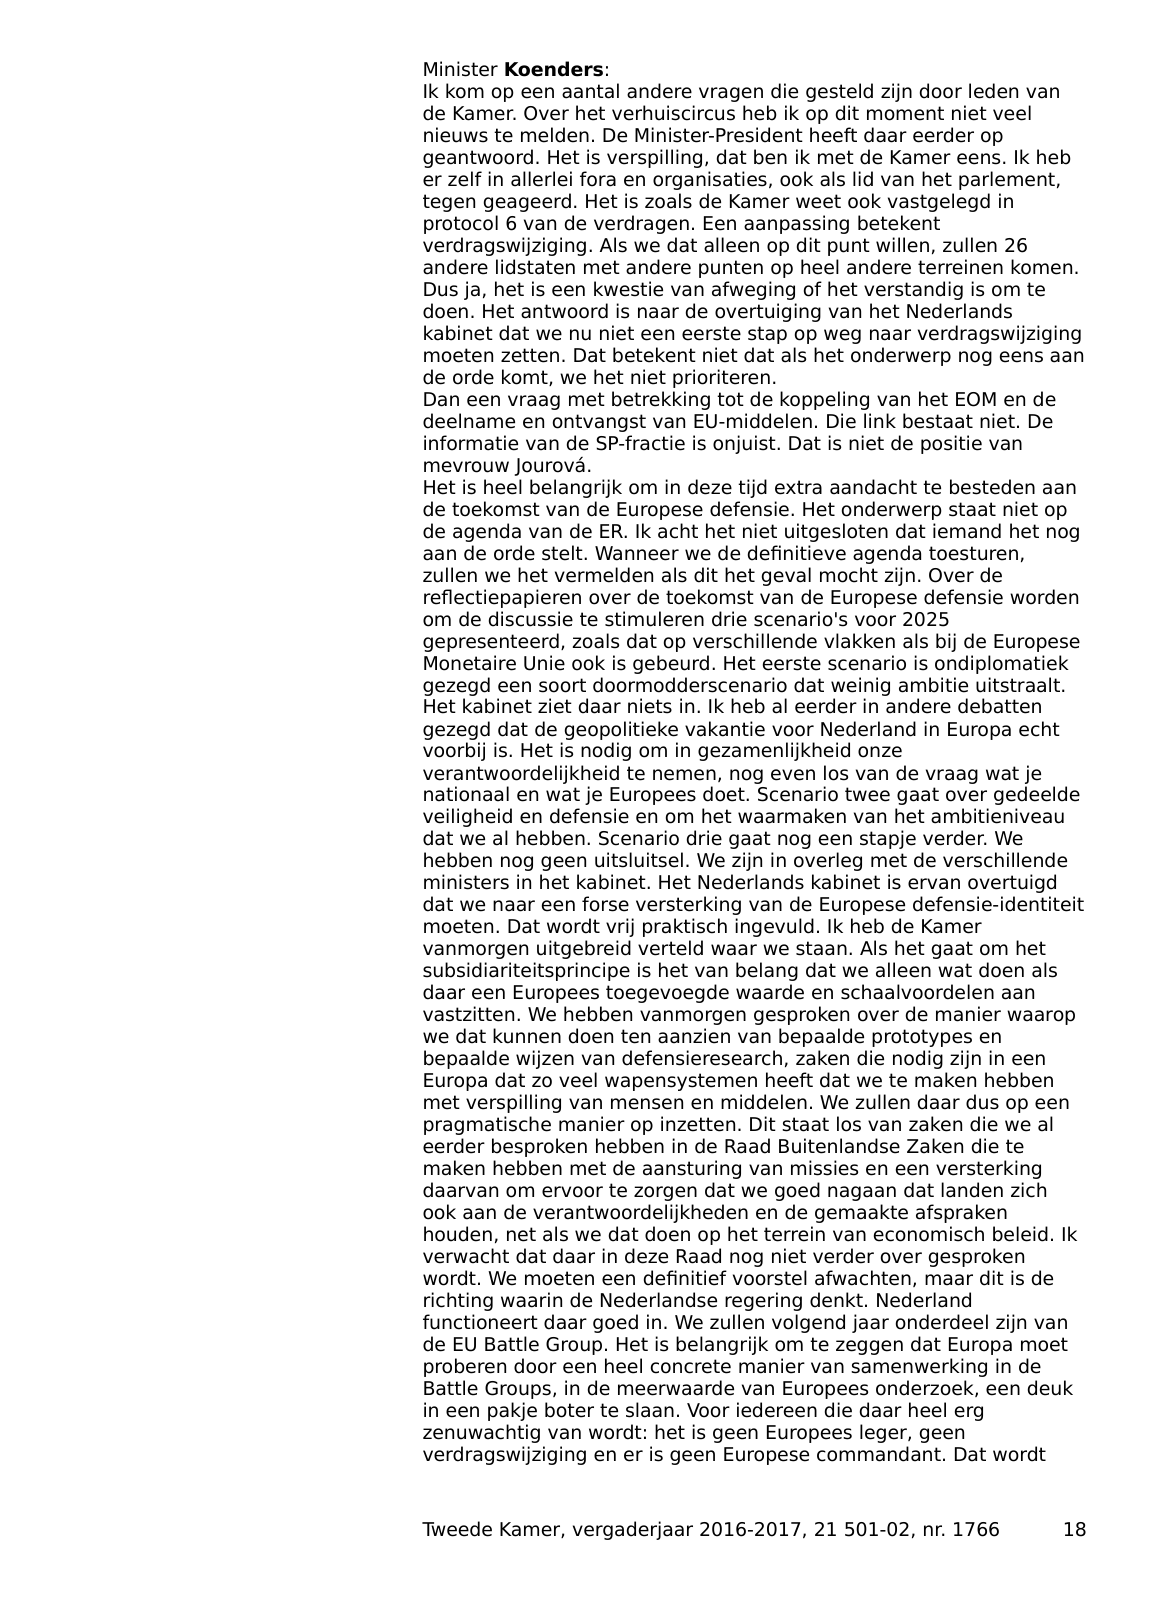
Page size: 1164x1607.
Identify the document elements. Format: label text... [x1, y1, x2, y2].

text Ik kom op een aantal andere vragen die gesteld zijn door leden van de Kamer. Over het verhuiscircus heb ik op dit moment niet veel nieuws te melden. De Minister-President heeft daar eerder op geantwoord. Het is verspilling, dat ben ik met de Kamer eens. Ik heb er zelf in allerlei fora en organisaties, ook als lid van het parlement, tegen geageerd. Het is zoals de Kamer weet ook vastgelegd in protocol 6 van de verdragen. Een aanpassing betekent verdragswijziging. Als we dat alleen op dit punt willen, zullen 26 andere lidstaten met andere punten op heel andere terreinen komen. Dus ja, het is een kwestie van afweging of het verstandig is om te doen. Het antwoord is naar de overtuiging van het Nederlands kabinet dat we nu niet een eerste stap op weg naar verdragswijziging moeten zetten. Dat betekent niet dat als het onderwerp nog eens aan de orde komt, we het niet prioriteren. [422, 81, 1087, 389]
text Het is heel belangrijk om in deze tijd extra aandacht te besteden aan de toekomst van de Europese defensie. Het onderwerp staat niet op de agenda van de ER. Ik acht het niet uitgesloten dat iemand het nog aan de orde stelt. Wanneer we de definitieve agenda toesturen, zullen we het vermelden als dit het geval mocht zijn. Over de reflectiepapieren over de toekomst van de Europese defensie worden om de discussie te stimuleren drie scenario's voor 2025 gepresenteerd, zoals dat op verschillende vlakken als bij de Europese Monetaire Unie ook is gebeurd. Het eerste scenario is ondiplomatiek gezegd een soort doormodderscenario dat weinig ambitie uitstraalt. Het kabinet ziet daar niets in. Ik heb al eerder in andere debatten gezegd dat de geopolitieke vakantie voor Nederland in Europa echt voorbij is. Het is nodig om in gezamenlijkheid onze verantwoordelijkheid te nemen, nog even los van de vraag wat je nationaal en wat je Europees doet. Scenario twee gaat over gedeelde veiligheid en defensie en om het waarmaken van het ambitieniveau dat we al hebben. Scenario drie gaat nog een stapje verder. We hebben nog geen uitsluitsel. We zijn in overleg met de verschillende ministers in het kabinet. Het Nederlands kabinet is ervan overtuigd dat we naar een forse versterking van de Europese defensie-identiteit moeten. Dat wordt vrij praktisch ingevuld. Ik heb de Kamer vanmorgen uitgebreid verteld waar we staan. Als het gaat om het subsidiariteitsprincipe is het van belang dat we alleen wat doen als daar een Europees toegevoegde waarde en schaalvoordelen aan vastzitten. We hebben vanmorgen gesproken over de manier waarop we dat kunnen doen ten aanzien van bepaalde prototypes en bepaalde wijzen van defensieresearch, zaken die nodig zijn in een Europa dat zo veel wapensystemen heeft dat we te maken hebben met verspilling van mensen en middelen. We zullen daar dus op een pragmatische manier op inzetten. Dit staat los van zaken die we al eerder besproken hebben in de Raad Buitenlandse Zaken die te maken hebben met de aansturing van missies en een versterking daarvan om ervoor te zorgen dat we goed nagaan dat landen zich ook aan de verantwoordelijkheden en de gemaakte afspraken houden, net als we dat doen op het terrein van economisch beleid. Ik verwacht dat daar in deze Raad nog niet verder over gesproken wordt. We moeten een definitief voorstel afwachten, maar dit is de richting waarin de Nederlandse regering denkt. Nederland functioneert daar goed in. We zullen volgend jaar onderdeel zijn van de EU Battle Group. Het is belangrijk om te zeggen dat Europa moet proberen door een heel concrete manier van samenwerking in de Battle Groups, in de meerwaarde van Europees onderzoek, een deuk in een pakje boter te slaan. Voor iedereen die daar heel erg zenuwachtig van wordt: het is geen Europees leger, geen verdragswijziging en er is geen Europese commandant. Dat wordt [422, 477, 1087, 1466]
text Dan een vraag met betrekking tot de koppeling van het EOM en de deelname en ontvangst van EU-middelen. Die link bestaat niet. De informatie van de SP-fractie is onjuist. Dat is niet de positie van mevrouw Jourová. [422, 389, 1087, 477]
text Minister Koenders: [422, 59, 1087, 81]
